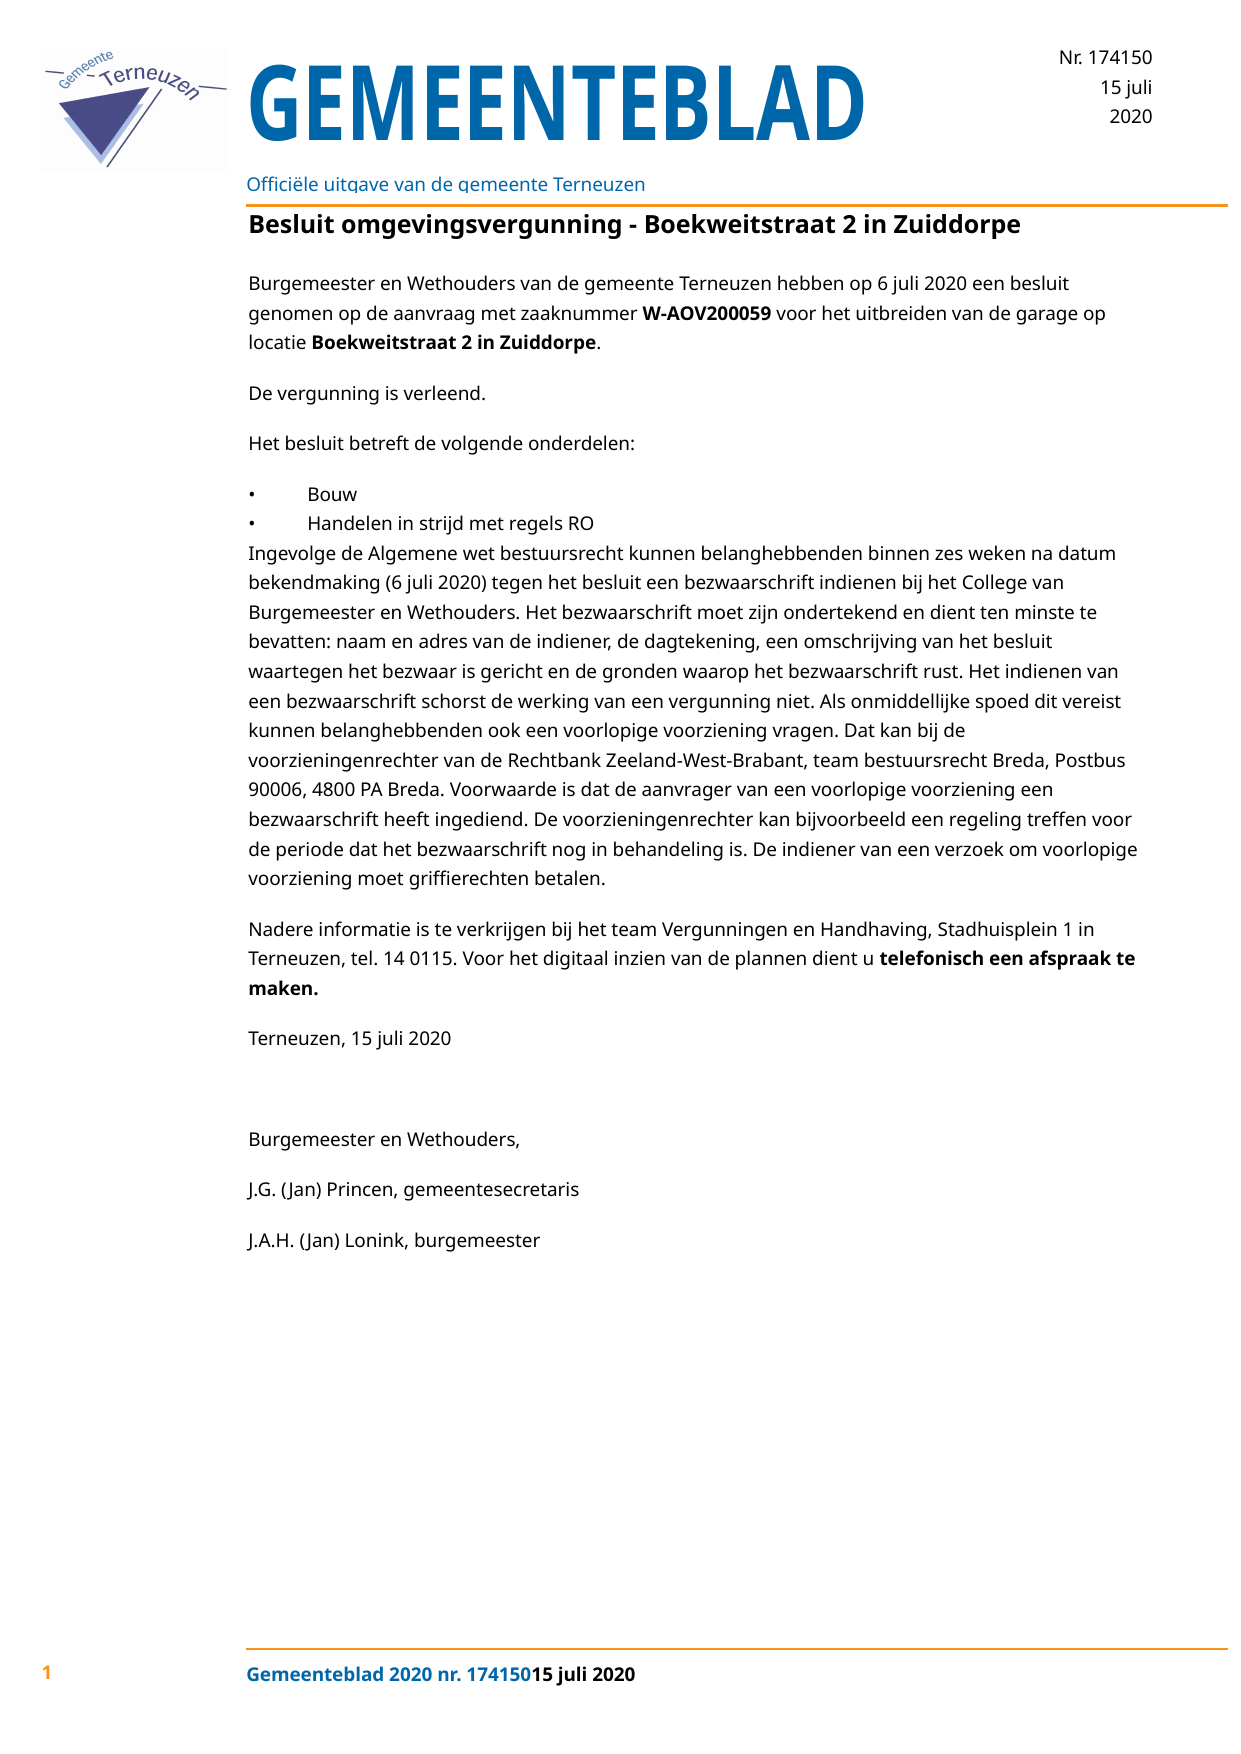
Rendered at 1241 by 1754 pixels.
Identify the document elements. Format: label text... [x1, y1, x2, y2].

list Handelen in strijd met regels RO [248, 510, 1152, 536]
text Burgemeester en Wethouders van de gemeente Terneuzen hebben op 6 juli 2020 een besluit genomen op de aanvraag met zaaknummer W-AOV200059 voor het uitbreiden van de garage op locatie Boekweitstraat 2 in Zuiddorpe. [248, 270, 1152, 355]
text Het besluit betreft de volgende onderdelen: [248, 430, 1152, 456]
list Bouw [248, 481, 1152, 506]
text Burgemeester en Wethouders, [248, 1126, 1152, 1152]
text Besluit omgevingsvergunning - Boekweitstraat 2 in Zuiddorpe [248, 207, 1152, 241]
picture [41, 47, 231, 172]
text Ingevolge de Algemene wet bestuursrecht kunnen belanghebbenden binnen zes weken na datum bekendmaking (6 juli 2020) tegen het besluit een bezwaarschrift indienen bij het College van Burgemeester en Wethouders. Het bezwaarschrift moet zijn ondertekend en dient ten minste te bevatten: naam en adres van de indiener, de dagtekening, een omschrijving van het besluit waartegen het bezwaar is gericht en de gronden waarop het bezwaarschrift rust. Het indienen van een bezwaarschrift schorst de werking van een vergunning niet. Als onmiddellijke spoed dit vereist kunnen belanghebbenden ook een voorlopige voorziening vragen. Dat kan bij de voorzieningenrechter van de Rechtbank Zeeland-West-Brabant, team bestuursrecht Breda, Postbus 90006, 4800 PA Breda. Voorwaarde is dat de aanvrager van een voorlopige voorziening een bezwaarschrift heeft ingediend. De voorzieningenrechter kan bijvoorbeeld een regeling treffen voor de periode dat het bezwaarschrift nog in behandeling is. De indiener van een verzoek om voorlopige voorziening moet griffierechten betalen. [248, 540, 1152, 891]
text J.A.H. (Jan) Lonink, burgemeester [248, 1227, 1152, 1253]
text Terneuzen, 15 juli 2020 [248, 1025, 1152, 1051]
text Nadere informatie is te verkrijgen bij het team Vergunningen en Handhaving, Stadhuisplein 1 in Terneuzen, tel. 14 0115. Voor het digitaal inzien van de plannen dient u telefonisch een afspraak te maken. [248, 916, 1152, 1001]
text De vergunning is verleend. [248, 380, 1152, 406]
text J.G. (Jan) Princen, gemeentesecretaris [248, 1177, 1152, 1202]
